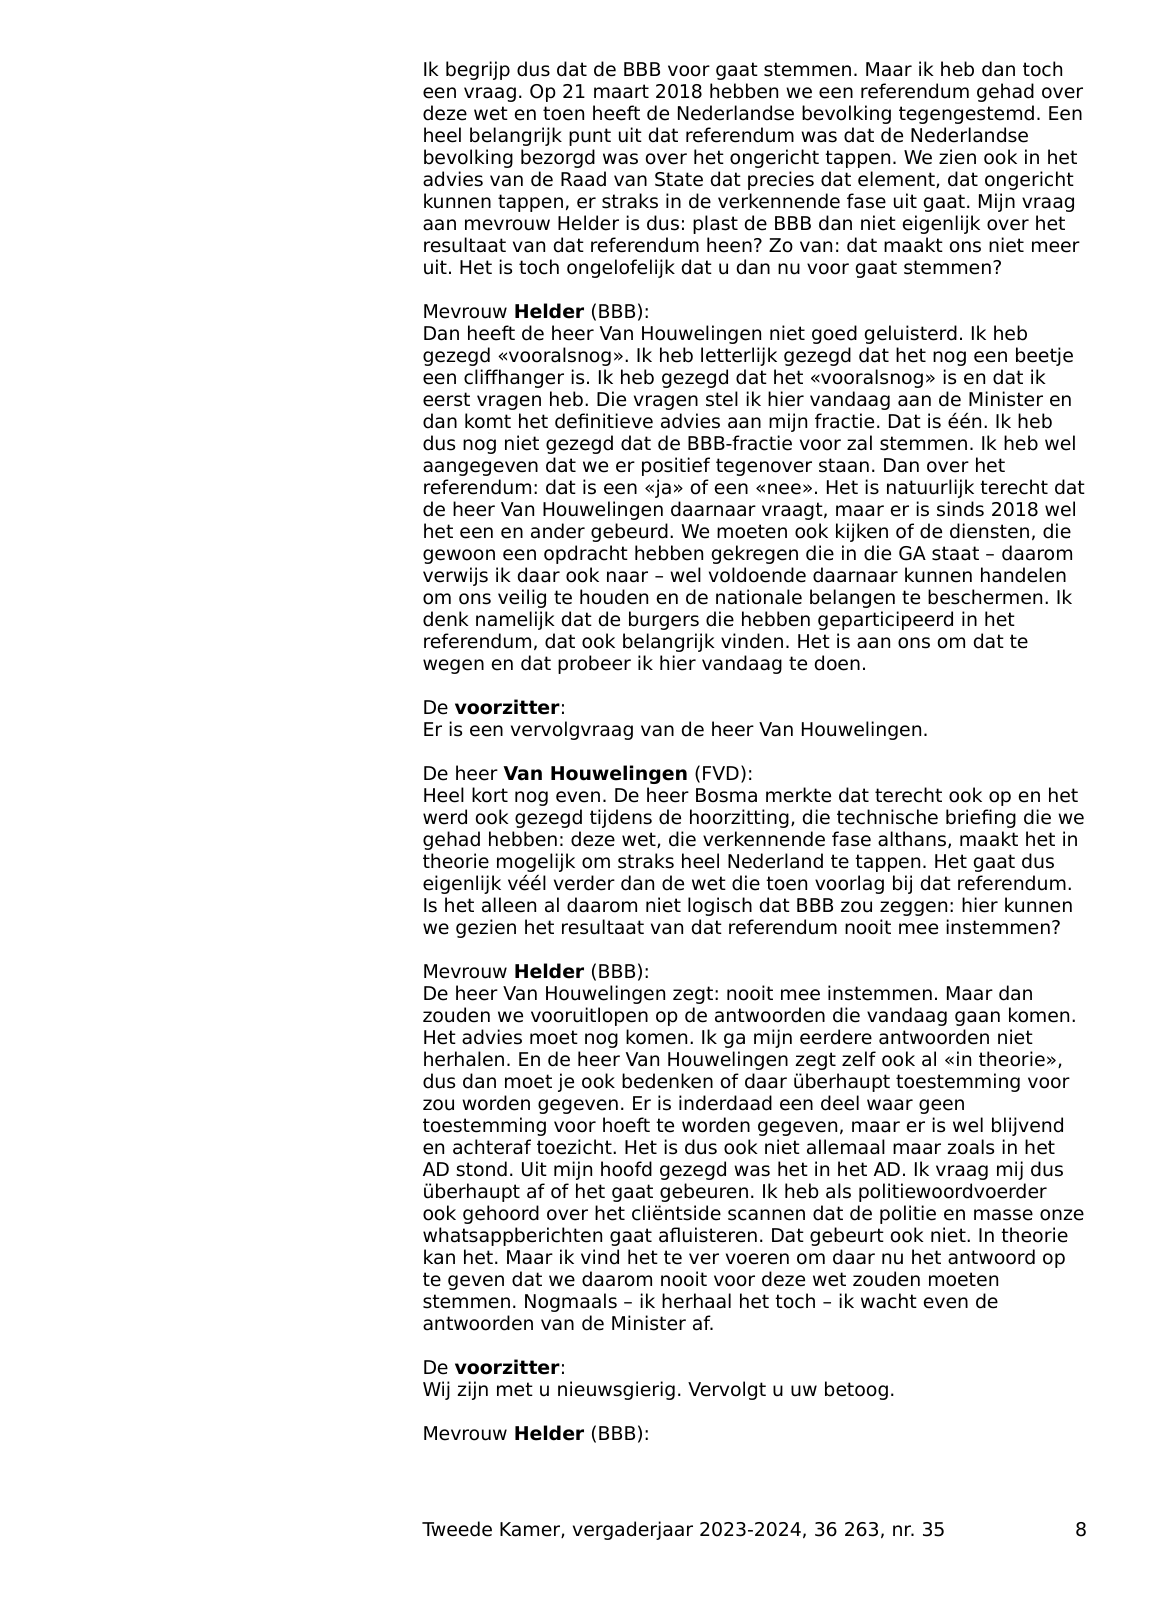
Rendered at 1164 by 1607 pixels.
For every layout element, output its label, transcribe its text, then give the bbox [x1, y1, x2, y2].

text De heer Van Houwelingen zegt: nooit mee instemmen. Maar dan zouden we vooruitlopen op de antwoorden die vandaag gaan komen. Het advies moet nog komen. Ik ga mijn eerdere antwoorden niet herhalen. En de heer Van Houwelingen zegt zelf ook al «in theorie», dus dan moet je ook bedenken of daar überhaupt toestemming voor zou worden gegeven. Er is inderdaad een deel waar geen toestemming voor hoeft te worden gegeven, maar er is wel blijvend en achteraf toezicht. Het is dus ook niet allemaal maar zoals in het AD stond. Uit mijn hoofd gezegd was het in het AD. Ik vraag mij dus überhaupt af of het gaat gebeuren. Ik heb als politiewoordvoerder ook gehoord over het cliëntside scannen dat de politie en masse onze whatsappberichten gaat afluisteren. Dat gebeurt ook niet. In theorie kan het. Maar ik vind het te ver voeren om daar nu het antwoord op te geven dat we daarom nooit voor deze wet zouden moeten stemmen. Nogmaals – ik herhaal het toch – ik wacht even de antwoorden van de Minister af. [422, 983, 1087, 1335]
text De voorzitter: [422, 1357, 1087, 1379]
text Ik begrijp dus dat de BBB voor gaat stemmen. Maar ik heb dan toch een vraag. Op 21 maart 2018 hebben we een referendum gehad over deze wet en toen heeft de Nederlandse bevolking tegengestemd. Een heel belangrijk punt uit dat referendum was dat de Nederlandse bevolking bezorgd was over het ongericht tappen. We zien ook in het advies van de Raad van State dat precies dat element, dat ongericht kunnen tappen, er straks in de verkennende fase uit gaat. Mijn vraag aan mevrouw Helder is dus: plast de BBB dan niet eigenlijk over het resultaat van dat referendum heen? Zo van: dat maakt ons niet meer uit. Het is toch ongelofelijk dat u dan nu voor gaat stemmen? [422, 59, 1087, 279]
text Er is een vervolgvraag van de heer Van Houwelingen. [422, 719, 1087, 741]
text Dan heeft de heer Van Houwelingen niet goed geluisterd. Ik heb gezegd «vooralsnog». Ik heb letterlijk gezegd dat het nog een beetje een cliffhanger is. Ik heb gezegd dat het «vooralsnog» is en dat ik eerst vragen heb. Die vragen stel ik hier vandaag aan de Minister en dan komt het definitieve advies aan mijn fractie. Dat is één. Ik heb dus nog niet gezegd dat de BBB-fractie voor zal stemmen. Ik heb wel aangegeven dat we er positief tegenover staan. Dan over het referendum: dat is een «ja» of een «nee». Het is natuurlijk terecht dat de heer Van Houwelingen daarnaar vraagt, maar er is sinds 2018 wel het een en ander gebeurd. We moeten ook kijken of de diensten, die gewoon een opdracht hebben gekregen die in die GA staat – daarom verwijs ik daar ook naar – wel voldoende daarnaar kunnen handelen om ons veilig te houden en de nationale belangen te beschermen. Ik denk namelijk dat de burgers die hebben geparticipeerd in het referendum, dat ook belangrijk vinden. Het is aan ons om dat te wegen en dat probeer ik hier vandaag te doen. [422, 323, 1087, 675]
text Mevrouw Helder (BBB): [422, 1423, 1087, 1445]
text De heer Van Houwelingen (FVD): [422, 763, 1087, 785]
text Mevrouw Helder (BBB): [422, 301, 1087, 323]
text Mevrouw Helder (BBB): [422, 961, 1087, 983]
text Wij zijn met u nieuwsgierig. Vervolgt u uw betoog. [422, 1379, 1087, 1401]
text Heel kort nog even. De heer Bosma merkte dat terecht ook op en het werd ook gezegd tijdens de hoorzitting, die technische briefing die we gehad hebben: deze wet, die verkennende fase althans, maakt het in theorie mogelijk om straks heel Nederland te tappen. Het gaat dus eigenlijk véél verder dan de wet die toen voorlag bij dat referendum. Is het alleen al daarom niet logisch dat BBB zou zeggen: hier kunnen we gezien het resultaat van dat referendum nooit mee instemmen? [422, 785, 1087, 939]
text De voorzitter: [422, 697, 1087, 719]
